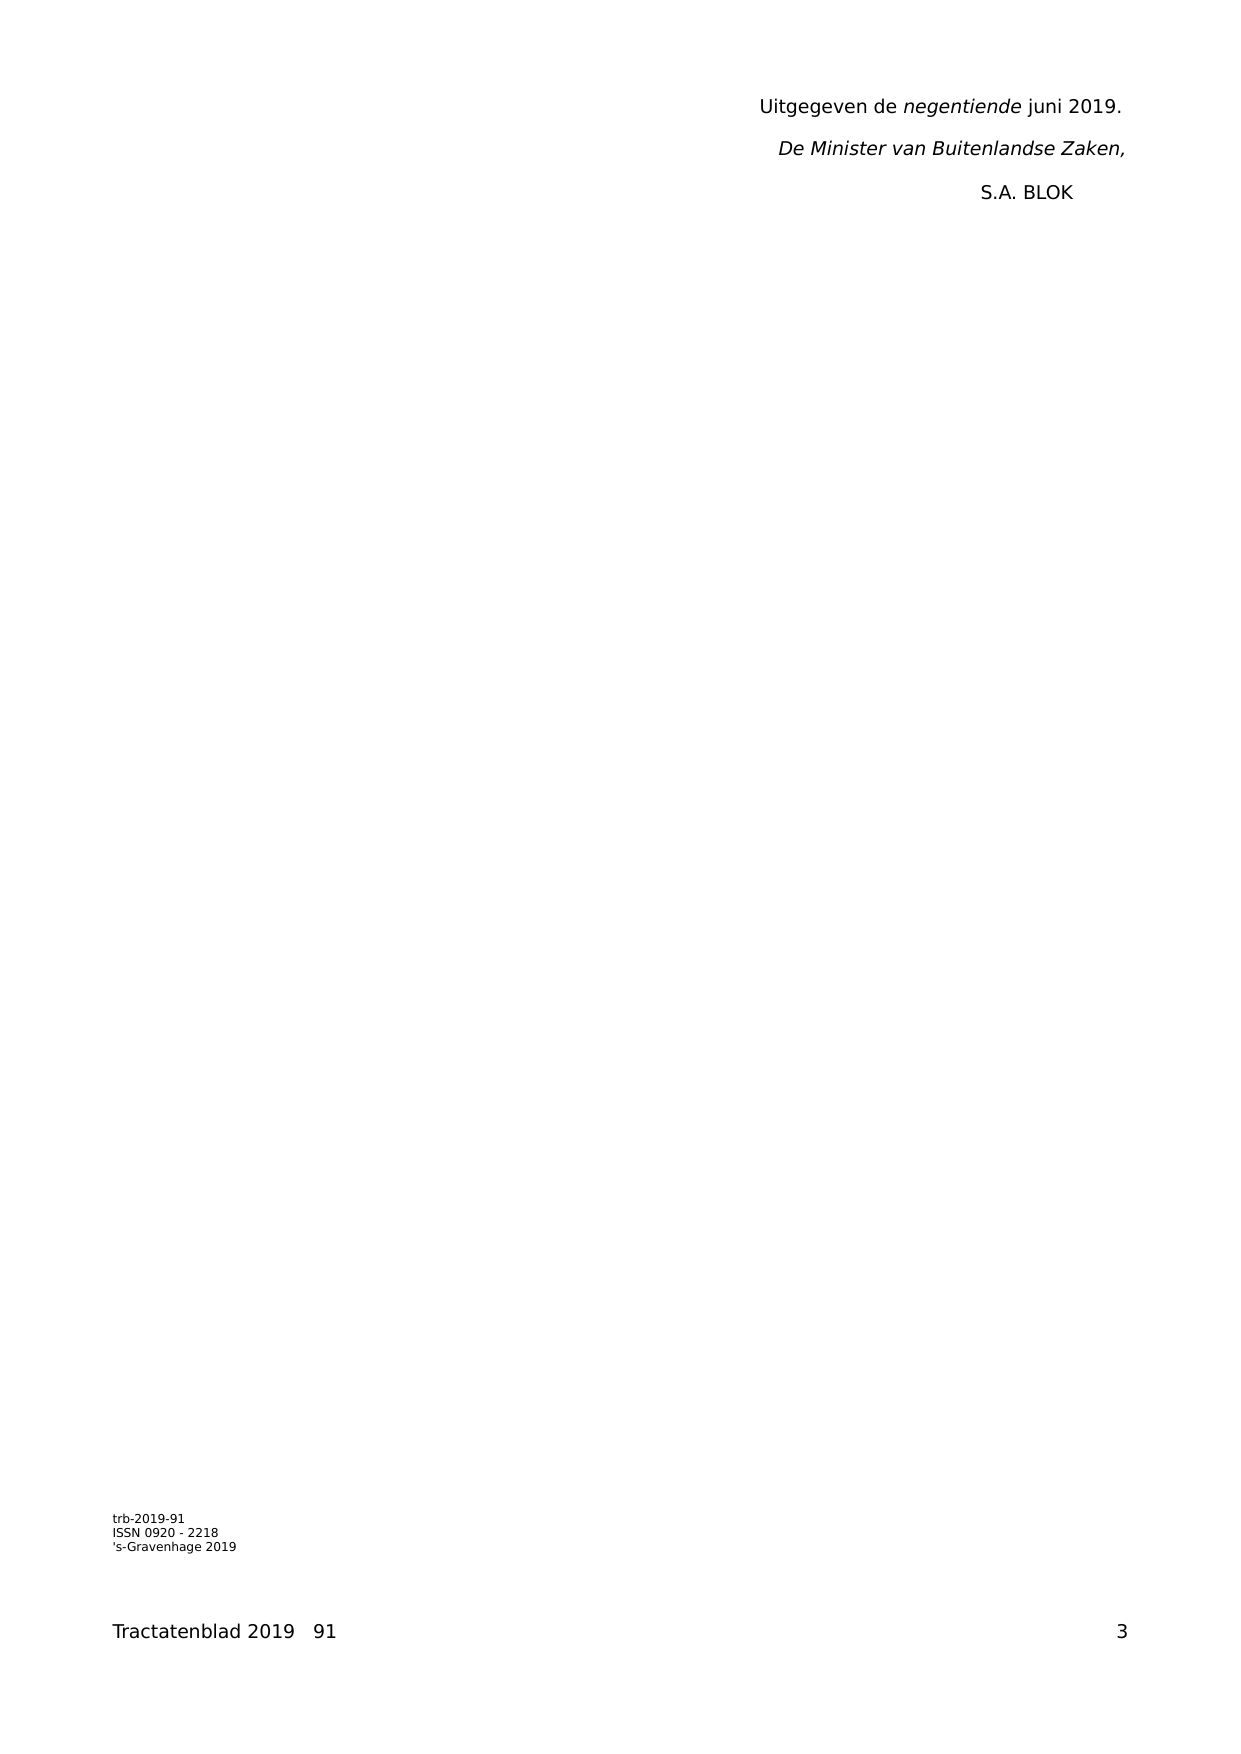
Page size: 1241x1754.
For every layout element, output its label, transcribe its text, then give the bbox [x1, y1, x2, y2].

text De Minister van Buitenlandse Zaken, S.A. BLOK [112, 138, 1128, 204]
text Uitgegeven de negentiende juni 2019. [112, 96, 1128, 118]
text 's-Gravenhage 2019 [112, 1540, 346, 1554]
text trb-2019-91 [112, 1512, 346, 1526]
text ISSN 0920 - 2218 [112, 1526, 346, 1540]
